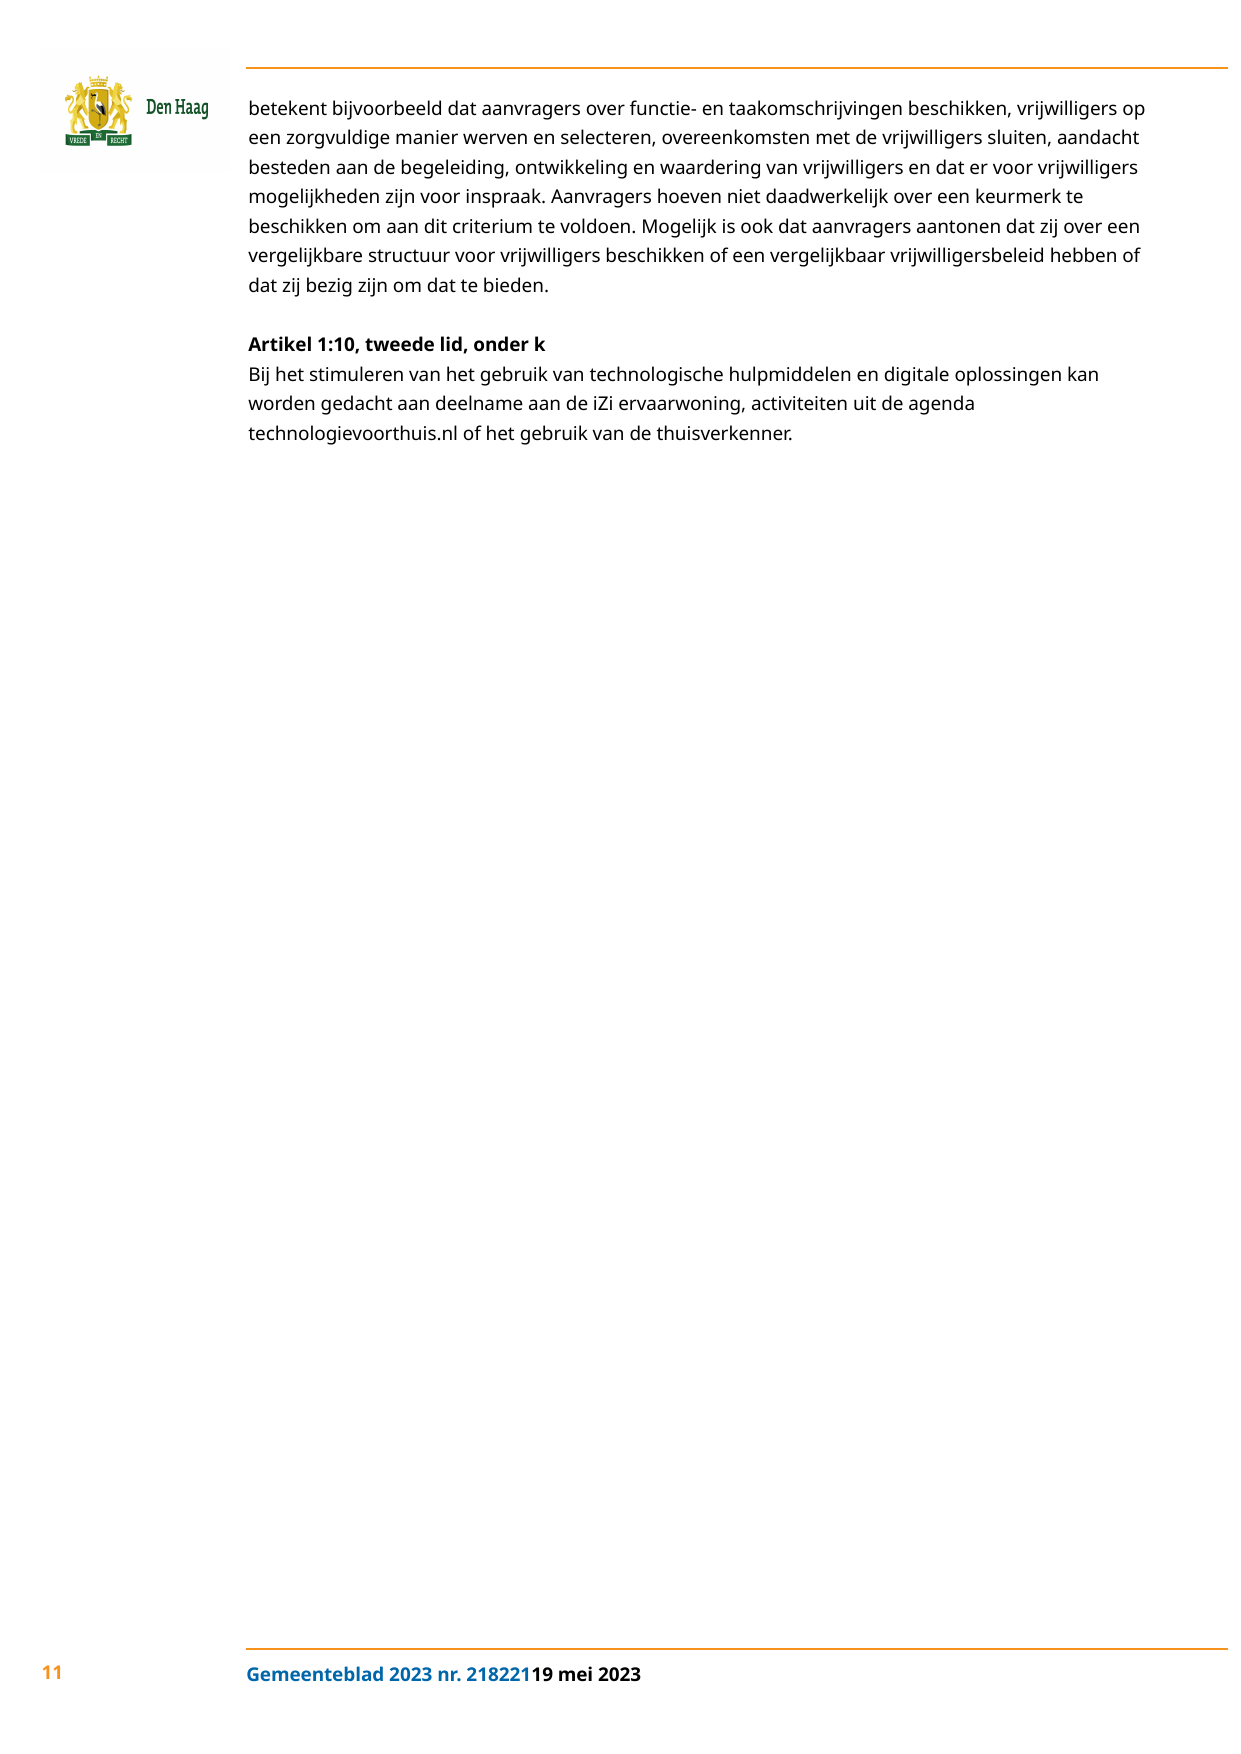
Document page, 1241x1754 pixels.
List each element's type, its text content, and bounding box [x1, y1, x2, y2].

text Bij het stimuleren van het gebruik van technologische hulpmiddelen en digitale oplossingen kan worden gedacht aan deelname aan de iZi ervaarwoning, activiteiten uit de agenda technologievoorthuis.nl of het gebruik van de thuisverkenner. [248, 361, 1152, 446]
text Artikel 1:10, tweede lid, onder k [248, 331, 1152, 357]
picture [41, 47, 231, 172]
text betekent bijvoorbeeld dat aanvragers over functie- en taakomschrijvingen beschikken, vrijwilligers op een zorgvuldige manier werven en selecteren, overeenkomsten met de vrijwilligers sluiten, aandacht besteden aan de begeleiding, ontwikkeling en waardering van vrijwilligers en dat er voor vrijwilligers mogelijkheden zijn voor inspraak. Aanvragers hoeven niet daadwerkelijk over een keurmerk te beschikken om aan dit criterium te voldoen. Mogelijk is ook dat aanvragers aantonen dat zij over een vergelijkbare structuur voor vrijwilligers beschikken of een vergelijkbaar vrijwilligersbeleid hebben of dat zij bezig zijn om dat te bieden. [248, 95, 1152, 298]
